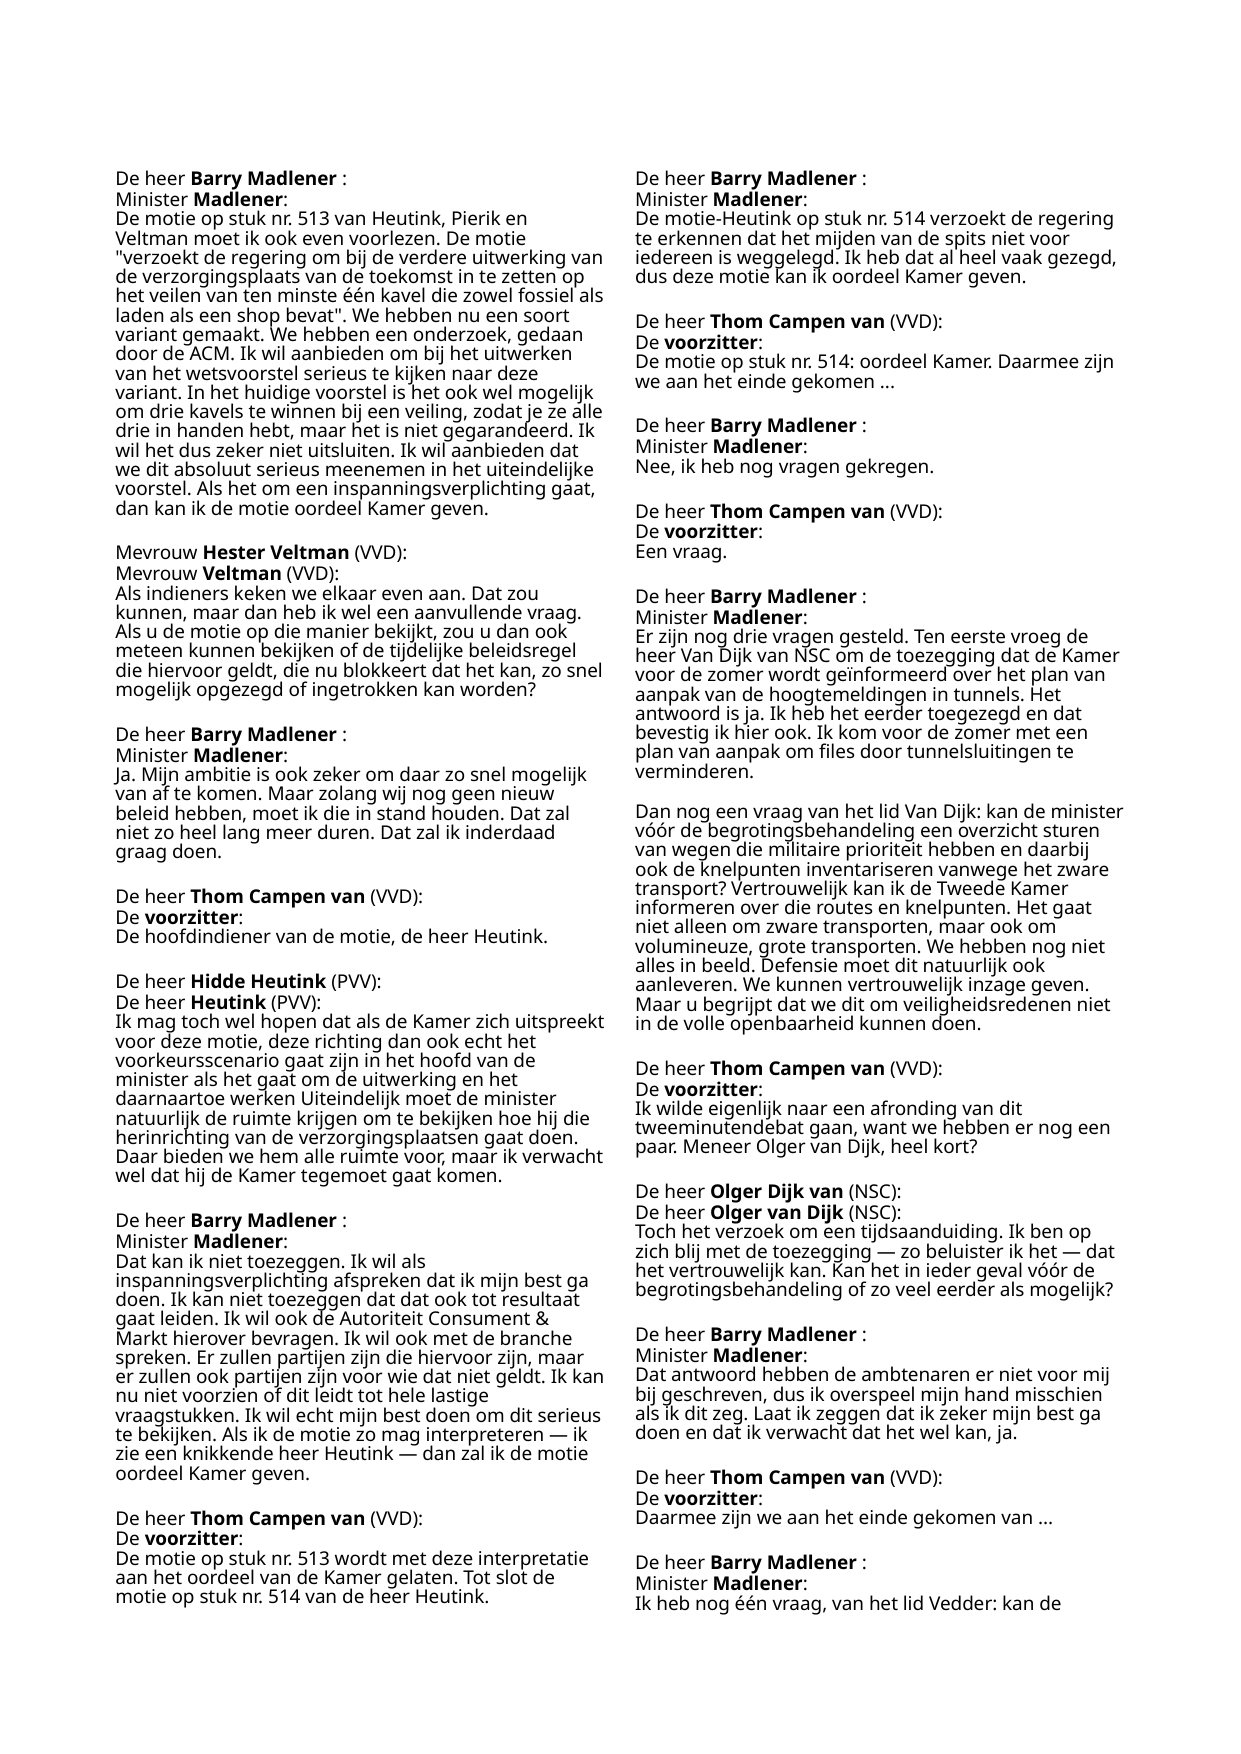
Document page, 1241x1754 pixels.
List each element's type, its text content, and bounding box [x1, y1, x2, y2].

text De heer Barry Madlener : [635, 165, 1125, 191]
text Ik wilde eigenlijk naar een afronding van dit tweeminutendebat gaan, want we hebben er nog een paar. Meneer Olger van Dijk, heel kort? [635, 1100, 1125, 1158]
text Ik heb nog één vraag, van het lid Vedder: kan de [635, 1594, 1125, 1614]
text De voorzitter: [635, 523, 1125, 543]
text Minister Madlener: [115, 1233, 605, 1253]
text De heer Thom Campen van (VVD): [635, 308, 1125, 334]
text De heer Barry Madlener : [635, 583, 1125, 609]
text Minister Madlener: [635, 438, 1125, 458]
text De voorzitter: [635, 334, 1125, 353]
text Nee, ik heb nog vragen gekregen. [635, 458, 1125, 477]
text Dan nog een vraag van het lid Van Dijk: kan de minister vóór de begrotingsbehandeling een overzicht sturen van wegen die militaire prioriteit hebben en daarbij ook de knelpunten inventariseren vanwege het zware transport? Vertrouwelijk kan ik de Tweede Kamer informeren over die routes en knelpunten. Het gaat niet alleen om zware transporten, maar ook om volumineuze, grote transporten. We hebben nog niet alles in beeld. Defensie moet dit natuurlijk ook aanleveren. We kunnen vertrouwelijk inzage geven. Maar u begrijpt dat we dit om veiligheidsredenen niet in de volle openbaarheid kunnen doen. [635, 803, 1125, 1034]
text Ik mag toch wel hopen dat als de Kamer zich uitspreekt voor deze motie, deze richting dan ook echt het voorkeursscenario gaat zijn in het hoofd van de minister als het gaat om de uitwerking en het daarnaartoe werken Uiteindelijk moet de minister natuurlijk de ruimte krijgen om te bekijken hoe hij die herinrichting van de verzorgingsplaatsen gaat doen. Daar bieden we hem alle ruimte voor, maar ik verwacht wel dat hij de Kamer tegemoet gaat komen. [115, 1013, 605, 1187]
text De heer Heutink (PVV): [115, 994, 605, 1013]
text De heer Thom Campen van (VVD): [635, 1464, 1125, 1490]
text De voorzitter: [635, 1490, 1125, 1509]
text Minister Madlener: [635, 1575, 1125, 1594]
text Er zijn nog drie vragen gesteld. Ten eerste vroeg de heer Van Dijk van NSC om de toezegging dat de Kamer voor de zomer wordt geïnformeerd over het plan van aanpak van de hoogtemeldingen in tunnels. Het antwoord is ja. Ik heb het eerder toegezegd en dat bevestig ik hier ook. Ik kom voor de zomer met een plan van aanpak om files door tunnelsluitingen te verminderen. [635, 628, 1125, 782]
text De motie op stuk nr. 514: oordeel Kamer. Daarmee zijn we aan het einde gekomen ... [635, 353, 1125, 392]
text De voorzitter: [635, 1081, 1125, 1100]
text De hoofdindiener van de motie, de heer Heutink. [115, 928, 605, 947]
text De heer Barry Madlener : [635, 413, 1125, 438]
text De heer Hidde Heutink (PVV): [115, 968, 605, 994]
text De heer Thom Campen van (VVD): [115, 1505, 605, 1530]
text Als indieners keken we elkaar even aan. Dat zou kunnen, maar dan heb ik wel een aanvullende vraag. Als u de motie op die manier bekijkt, zou u dan ook meteen kunnen bekijken of de tijdelijke beleidsregel die hiervoor geldt, die nu blokkeert dat het kan, zo snel mogelijk opgezegd of ingetrokken kan worden? [115, 584, 605, 700]
text De motie-Heutink op stuk nr. 514 verzoekt de regering te erkennen dat het mijden van de spits niet voor iedereen is weggelegd. Ik heb dat al heel vaak gezegd, dus deze motie kan ik oordeel Kamer geven. [635, 210, 1125, 287]
text De heer Olger van Dijk (NSC): [635, 1204, 1125, 1223]
text Minister Madlener: [635, 609, 1125, 628]
text Toch het verzoek om een tijdsaanduiding. Ik ben op zich blij met de toezegging — zo beluister ik het — dat het vertrouwelijk kan. Kan het in ieder geval vóór de begrotingsbehandeling of zo veel eerder als mogelijk? [635, 1223, 1125, 1301]
text De heer Thom Campen van (VVD): [635, 1055, 1125, 1081]
text Dat kan ik niet toezeggen. Ik wil als inspanningsverplichting afspreken dat ik mijn best ga doen. Ik kan niet toezeggen dat dat ook tot resultaat gaat leiden. Ik wil ook de Autoriteit Consument & Markt hierover bevragen. Ik wil ook met de branche spreken. Er zullen partijen zijn die hiervoor zijn, maar er zullen ook partijen zijn voor wie dat niet geldt. Ik kan nu niet voorzien of dit leidt tot hele lastige vraagstukken. Ik wil echt mijn best doen om dit serieus te bekijken. Als ik de motie zo mag interpreteren — ik zie een knikkende heer Heutink — dan zal ik de motie oordeel Kamer geven. [115, 1253, 605, 1484]
text De heer Thom Campen van (VVD): [635, 498, 1125, 523]
text Mevrouw Veltman (VVD): [115, 565, 605, 584]
text De heer Olger Dijk van (NSC): [635, 1178, 1125, 1204]
text De heer Thom Campen van (VVD): [115, 883, 605, 909]
text Dat antwoord hebben de ambtenaren er niet voor mij bij geschreven, dus ik overspeel mijn hand misschien als ik dit zeg. Laat ik zeggen dat ik zeker mijn best ga doen en dat ik verwacht dat het wel kan, ja. [635, 1366, 1125, 1443]
text Een vraag. [635, 543, 1125, 562]
text De heer Barry Madlener : [115, 721, 605, 747]
text Minister Madlener: [635, 191, 1125, 210]
text Minister Madlener: [115, 747, 605, 766]
text Minister Madlener: [115, 191, 605, 210]
text De heer Barry Madlener : [115, 1208, 605, 1233]
text Daarmee zijn we aan het einde gekomen van ... [635, 1509, 1125, 1529]
text De motie op stuk nr. 513 wordt met deze interpretatie aan het oordeel van de Kamer gelaten. Tot slot de motie op stuk nr. 514 van de heer Heutink. [115, 1550, 605, 1607]
text De heer Barry Madlener : [635, 1321, 1125, 1347]
text Ja. Mijn ambitie is ook zeker om daar zo snel mogelijk van af te komen. Maar zolang wij nog geen nieuw beleid hebben, moet ik die in stand houden. Dat zal niet zo heel lang meer duren. Dat zal ik inderdaad graag doen. [115, 766, 605, 862]
text De motie op stuk nr. 513 van Heutink, Pierik en Veltman moet ik ook even voorlezen. De motie "verzoekt de regering om bij de verdere uitwerking van de verzorgingsplaats van de toekomst in te zetten op het veilen van ten minste één kavel die zowel fossiel als laden als een shop bevat". We hebben nu een soort variant gemaakt. We hebben een onderzoek, gedaan door de ACM. Ik wil aanbieden om bij het uitwerken van het wetsvoorstel serieus te kijken naar deze variant. In het huidige voorstel is het ook wel mogelijk om drie kavels te winnen bij een veiling, zodat je ze alle drie in handen hebt, maar het is niet gegarandeerd. Ik wil het dus zeker niet uitsluiten. Ik wil aanbieden dat we dit absoluut serieus meenemen in het uiteindelijke voorstel. Als het om een inspanningsverplichting gaat, dan kan ik de motie oordeel Kamer geven. [115, 210, 605, 519]
text De heer Barry Madlener : [635, 1549, 1125, 1575]
text De voorzitter: [115, 1530, 605, 1550]
text De heer Barry Madlener : [115, 165, 605, 191]
text De voorzitter: [115, 909, 605, 928]
text Minister Madlener: [635, 1347, 1125, 1366]
text Mevrouw Hester Veltman (VVD): [115, 539, 605, 565]
